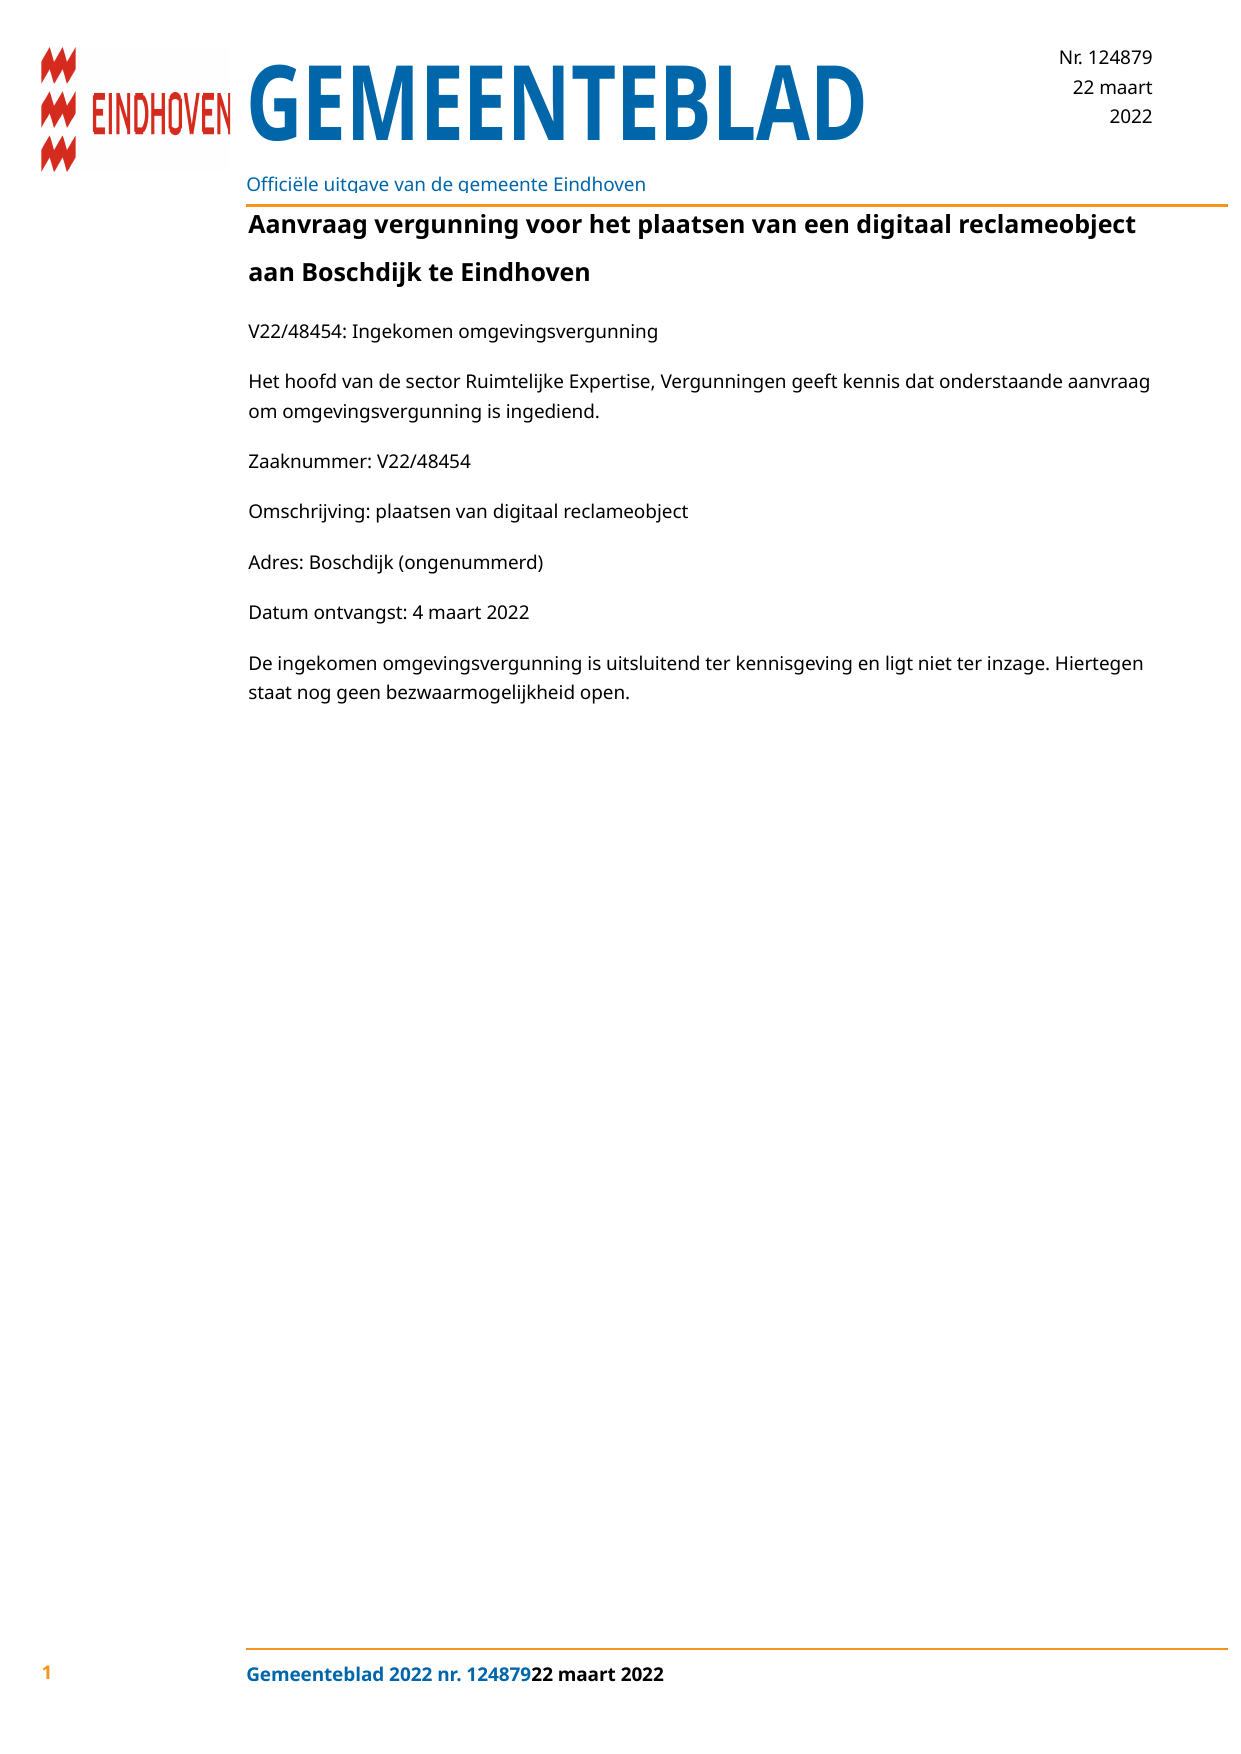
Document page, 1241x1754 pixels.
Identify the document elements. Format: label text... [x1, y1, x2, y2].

picture [41, 47, 231, 172]
text V22/48454: Ingekomen omgevingsvergunning [248, 318, 1152, 344]
text Omschrijving: plaatsen van digitaal reclameobject [248, 499, 1152, 524]
text De ingekomen omgevingsvergunning is uitsluitend ter kennisgeving en ligt niet ter inzage. Hiertegen staat nog geen bezwaarmogelijkheid open. [248, 650, 1152, 705]
text Datum ontvangst: 4 maart 2022 [248, 599, 1152, 625]
text Aanvraag vergunning voor het plaatsen van een digitaal reclameobject aan Boschdijk te Eindhoven [248, 207, 1152, 288]
text Adres: Boschdijk (ongenummerd) [248, 549, 1152, 575]
text Zaaknummer: V22/48454 [248, 448, 1152, 474]
text Het hoofd van de sector Ruimtelijke Expertise, Vergunningen geeft kennis dat onderstaande aanvraag om omgevingsvergunning is ingediend. [248, 368, 1152, 424]
